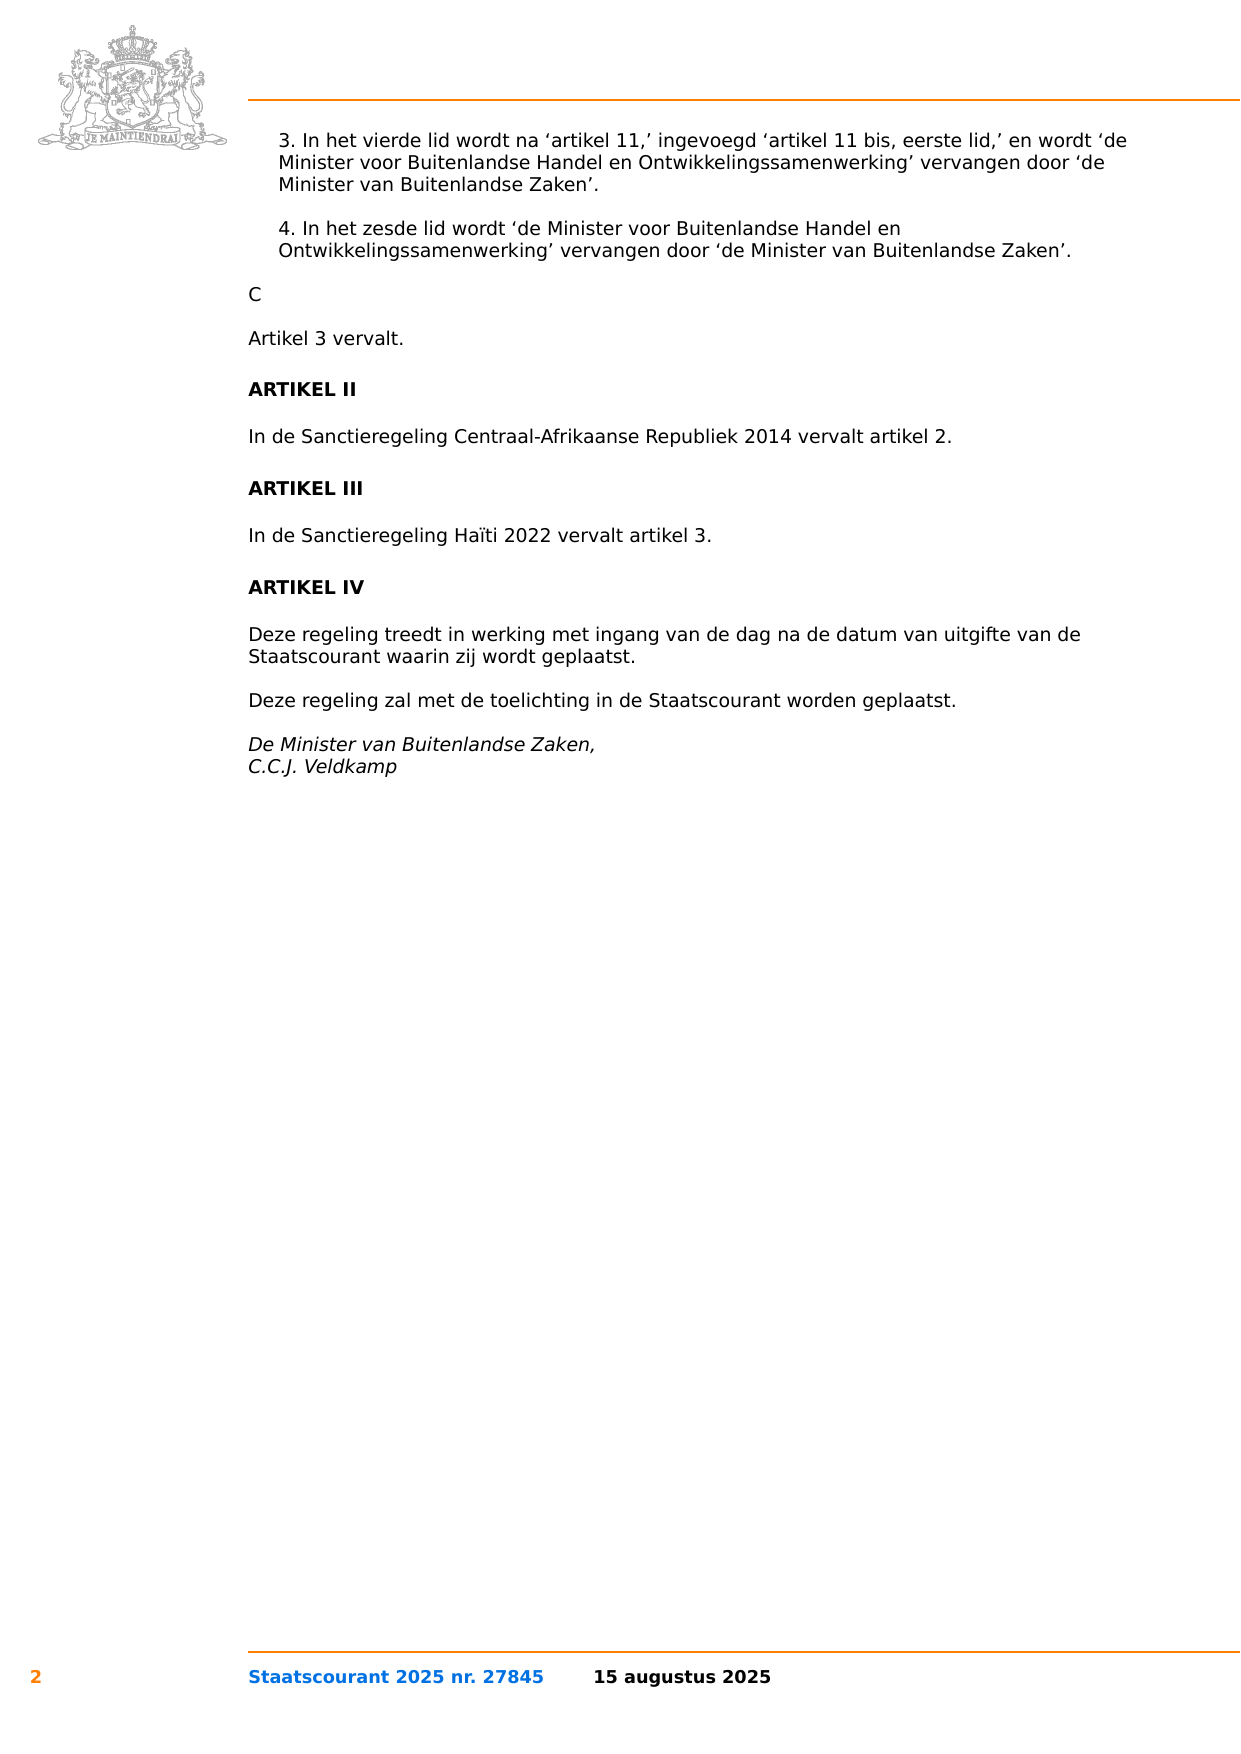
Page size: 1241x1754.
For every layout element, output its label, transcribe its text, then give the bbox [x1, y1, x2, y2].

text Deze regeling zal met de toelichting in de Staatscourant worden geplaatst. [248, 690, 1163, 712]
subtitle ARTIKEL II [248, 379, 1163, 401]
text 4. In het zesde lid wordt ‘de Minister voor Buitenlandse Handel en Ontwikkelingssamenwerking’ vervangen door ‘de Minister van Buitenlandse Zaken’. [278, 218, 1163, 262]
text C [248, 283, 1163, 306]
subtitle ARTIKEL III [248, 478, 1163, 500]
text De Minister van Buitenlandse Zaken, C.C.J. Veldkamp [248, 734, 1163, 778]
text Deze regeling treedt in werking met ingang van de dag na de datum van uitgifte van de Staatscourant waarin zij wordt geplaatst. [248, 624, 1163, 668]
text Artikel 3 vervalt. [248, 327, 1163, 349]
picture [38, 25, 227, 150]
text In de Sanctieregeling Haïti 2022 vervalt artikel 3. [248, 525, 1163, 547]
subtitle ARTIKEL IV [248, 577, 1163, 599]
text 3. In het vierde lid wordt na ‘artikel 11,’ ingevoegd ‘artikel 11 bis, eerste lid,’ en wordt ‘de Minister voor Buitenlandse Handel en Ontwikkelingssamenwerking’ vervangen door ‘de Minister van Buitenlandse Zaken’. [278, 130, 1163, 196]
text In de Sanctieregeling Centraal-Afrikaanse Republiek 2014 vervalt artikel 2. [248, 426, 1163, 448]
